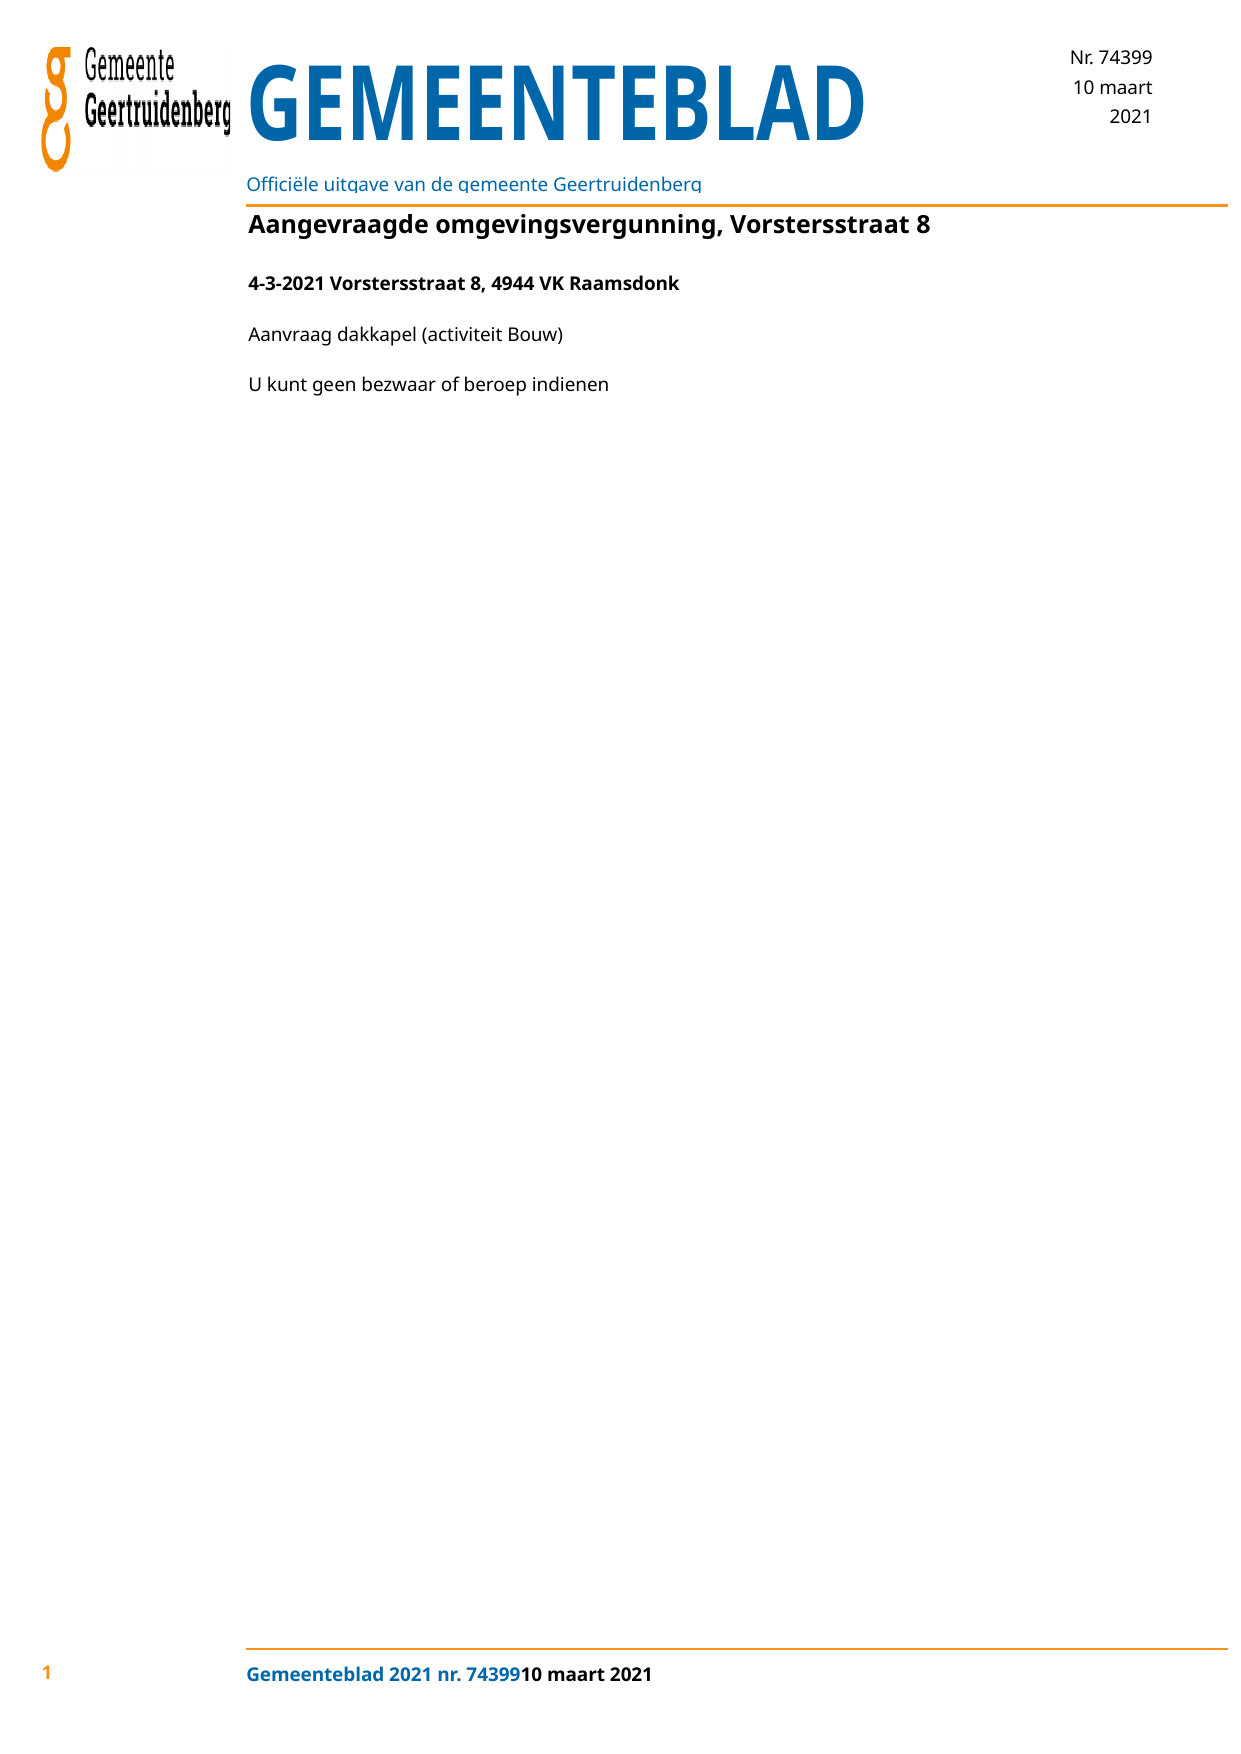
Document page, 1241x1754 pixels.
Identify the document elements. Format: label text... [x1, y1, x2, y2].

picture [41, 47, 231, 172]
text Aangevraagde omgevingsvergunning, Vorstersstraat 8 [248, 207, 1152, 241]
text 4-3-2021 Vorstersstraat 8, 4944 VK Raamsdonk [248, 270, 1152, 296]
text Aanvraag dakkapel (activiteit Bouw) [248, 321, 1152, 346]
text U kunt geen bezwaar of beroep indienen [248, 371, 1152, 397]
